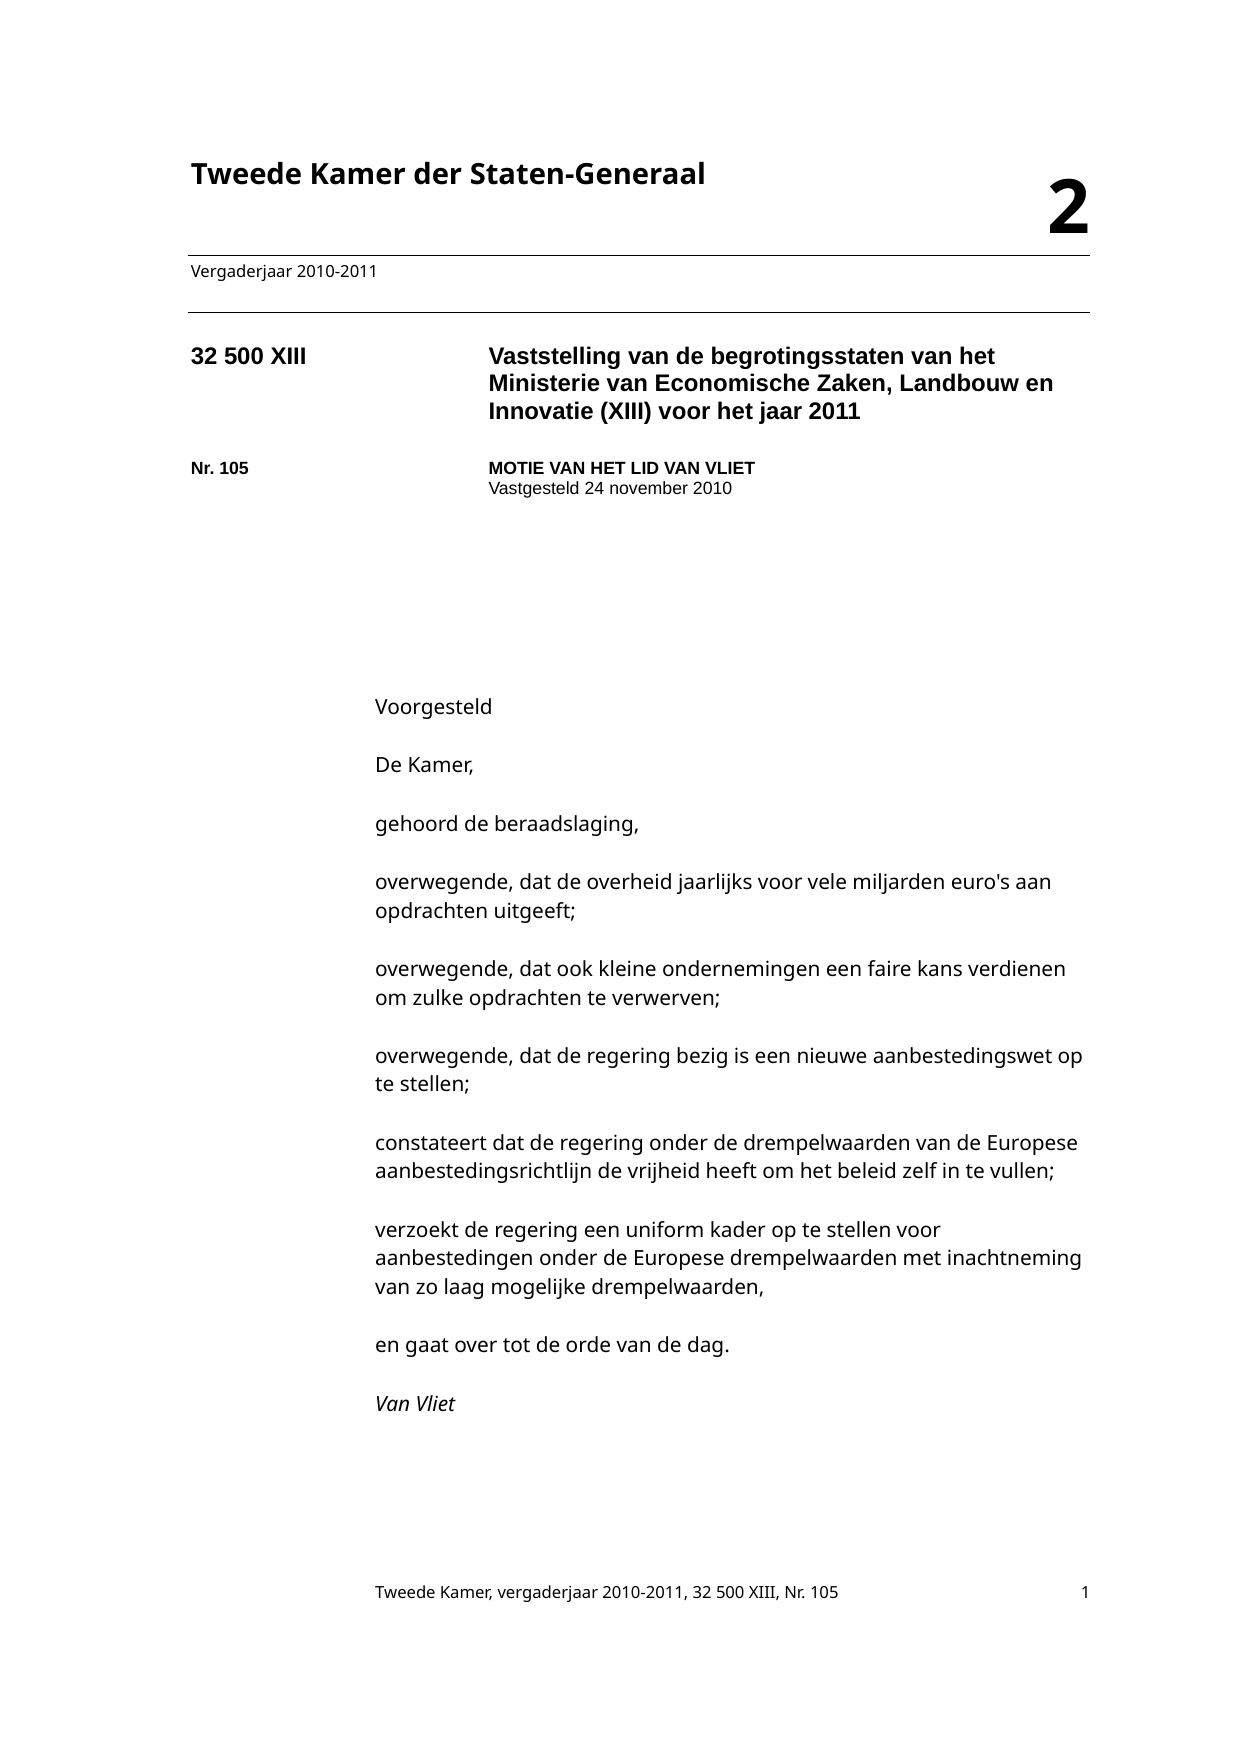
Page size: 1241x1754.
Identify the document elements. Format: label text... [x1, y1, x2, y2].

text verzoekt de regering een uniform kader op te stellen voor aanbestedingen onder de Europese drempelwaarden met inachtneming van zo laag mogelijke drempelwaarden, [375, 1215, 1090, 1300]
text gehoord de beraadslaging, [375, 809, 1090, 837]
table_cell [485, 256, 1090, 312]
text overwegende, dat de overheid jaarlijks voor vele miljarden euro's aan opdrachten uitgeeft; [375, 867, 1090, 924]
text en gaat over tot de orde van de dag. [375, 1330, 1090, 1359]
table_cell [485, 313, 1090, 339]
text overwegende, dat ook kleine ondernemingen een faire kans verdienen om zulke opdrachten te verwerven; [375, 954, 1090, 1011]
table_cell MOTIE VAN HET LID VAN VLIET Vastgesteld 24 november 2010 [485, 455, 1090, 573]
text overwegende, dat de regering bezig is een nieuwe aanbestedingswet op te stellen; [375, 1041, 1090, 1098]
table_header 2 [910, 150, 1090, 255]
table_cell 32 500 XIII [188, 339, 485, 454]
text Voorgesteld [375, 692, 1090, 721]
text De Kamer, [375, 751, 1090, 779]
table_cell Vergaderjaar 2010-2011 [188, 256, 485, 312]
table_cell Nr. 105 [188, 455, 485, 573]
text constateert dat de regering onder de drempelwaarden van de Europese aanbestedingsrichtlijn de vrijheid heeft om het beleid zelf in te vullen; [375, 1128, 1090, 1185]
table_cell Vaststelling van de begrotingsstaten van het Ministerie van Economische Zaken, Landbouw en Innovatie (XIII) voor het jaar 2011 [485, 339, 1090, 454]
table_cell [188, 313, 485, 339]
text Van Vliet [375, 1389, 1090, 1417]
table_header Tweede Kamer der Staten-Generaal [188, 150, 909, 255]
